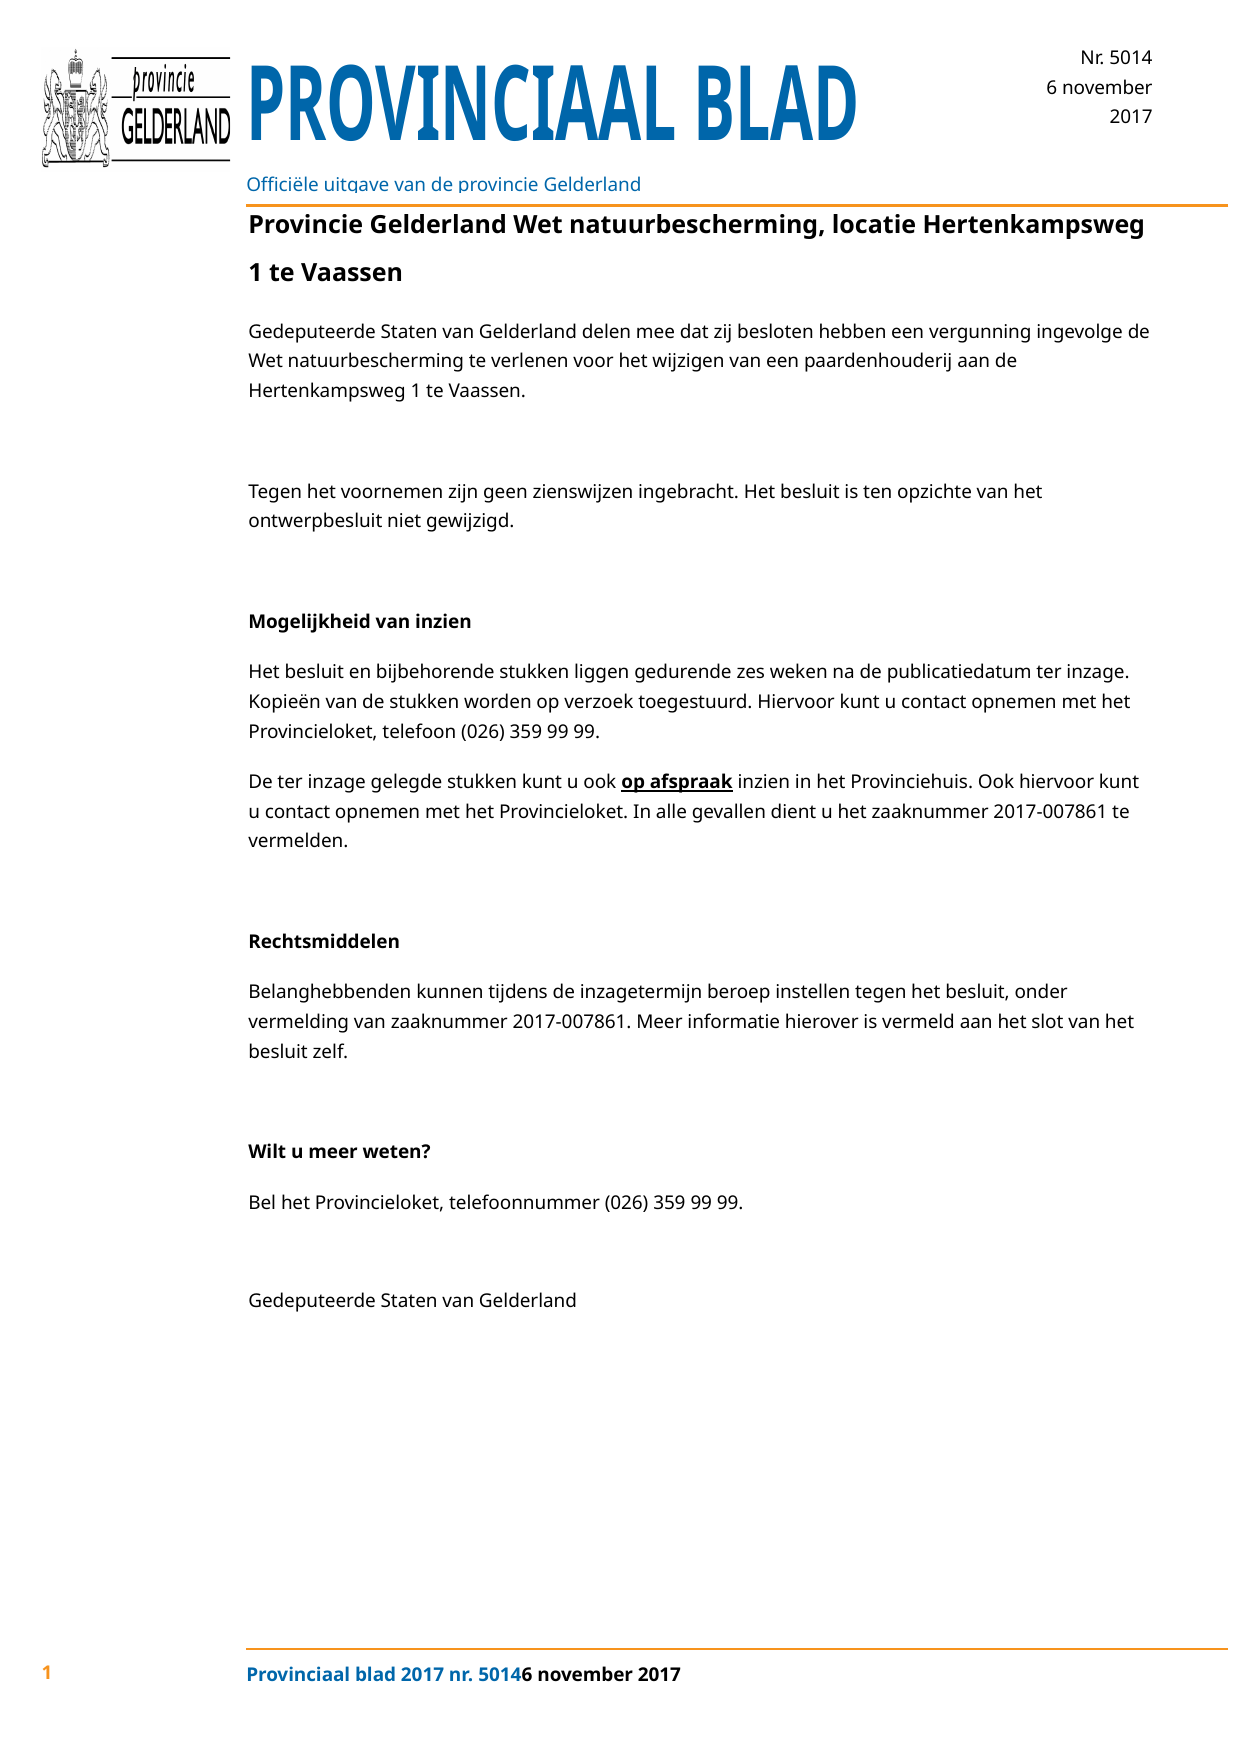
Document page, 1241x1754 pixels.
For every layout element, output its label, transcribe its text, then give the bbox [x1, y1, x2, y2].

text Mogelijkheid van inzien [248, 608, 1152, 634]
text De ter inzage gelegde stukken kunt u ook op afspraak inzien in het Provinciehuis. Ook hiervoor kunt u contact opnemen met het Provincieloket. In alle gevallen dient u het zaaknummer 2017-007861 te vermelden. [248, 768, 1152, 853]
text Provincie Gelderland Wet natuurbescherming, locatie Hertenkampsweg 1 te Vaassen [248, 207, 1152, 288]
text Belanghebbenden kunnen tijdens de inzagetermijn beroep instellen tegen het besluit, onder vermelding van zaaknummer 2017-007861. Meer informatie hierover is vermeld aan het slot van het besluit zelf. [248, 979, 1152, 1064]
text Het besluit en bijbehorende stukken liggen gedurende zes weken na de publicatiedatum ter inzage. Kopieën van de stukken worden op verzoek toegestuurd. Hiervoor kunt u contact opnemen met het Provincieloket, telefoon (026) 359 99 99. [248, 659, 1152, 744]
text Bel het Provincieloket, telefoonnummer (026) 359 99 99. [248, 1189, 1152, 1215]
picture [41, 47, 231, 172]
text Rechtsmiddelen [248, 928, 1152, 954]
text Gedeputeerde Staten van Gelderland [248, 1287, 1152, 1313]
text Gedeputeerde Staten van Gelderland delen mee dat zij besloten hebben een vergunning ingevolge de Wet natuurbescherming te verlenen voor het wijzigen van een paardenhouderij aan de Hertenkampsweg 1 te Vaassen. [248, 318, 1152, 403]
text Tegen het voornemen zijn geen zienswijzen ingebracht. Het besluit is ten opzichte van het ontwerpbesluit niet gewijzigd. [248, 478, 1152, 533]
text Wilt u meer weten? [248, 1139, 1152, 1164]
